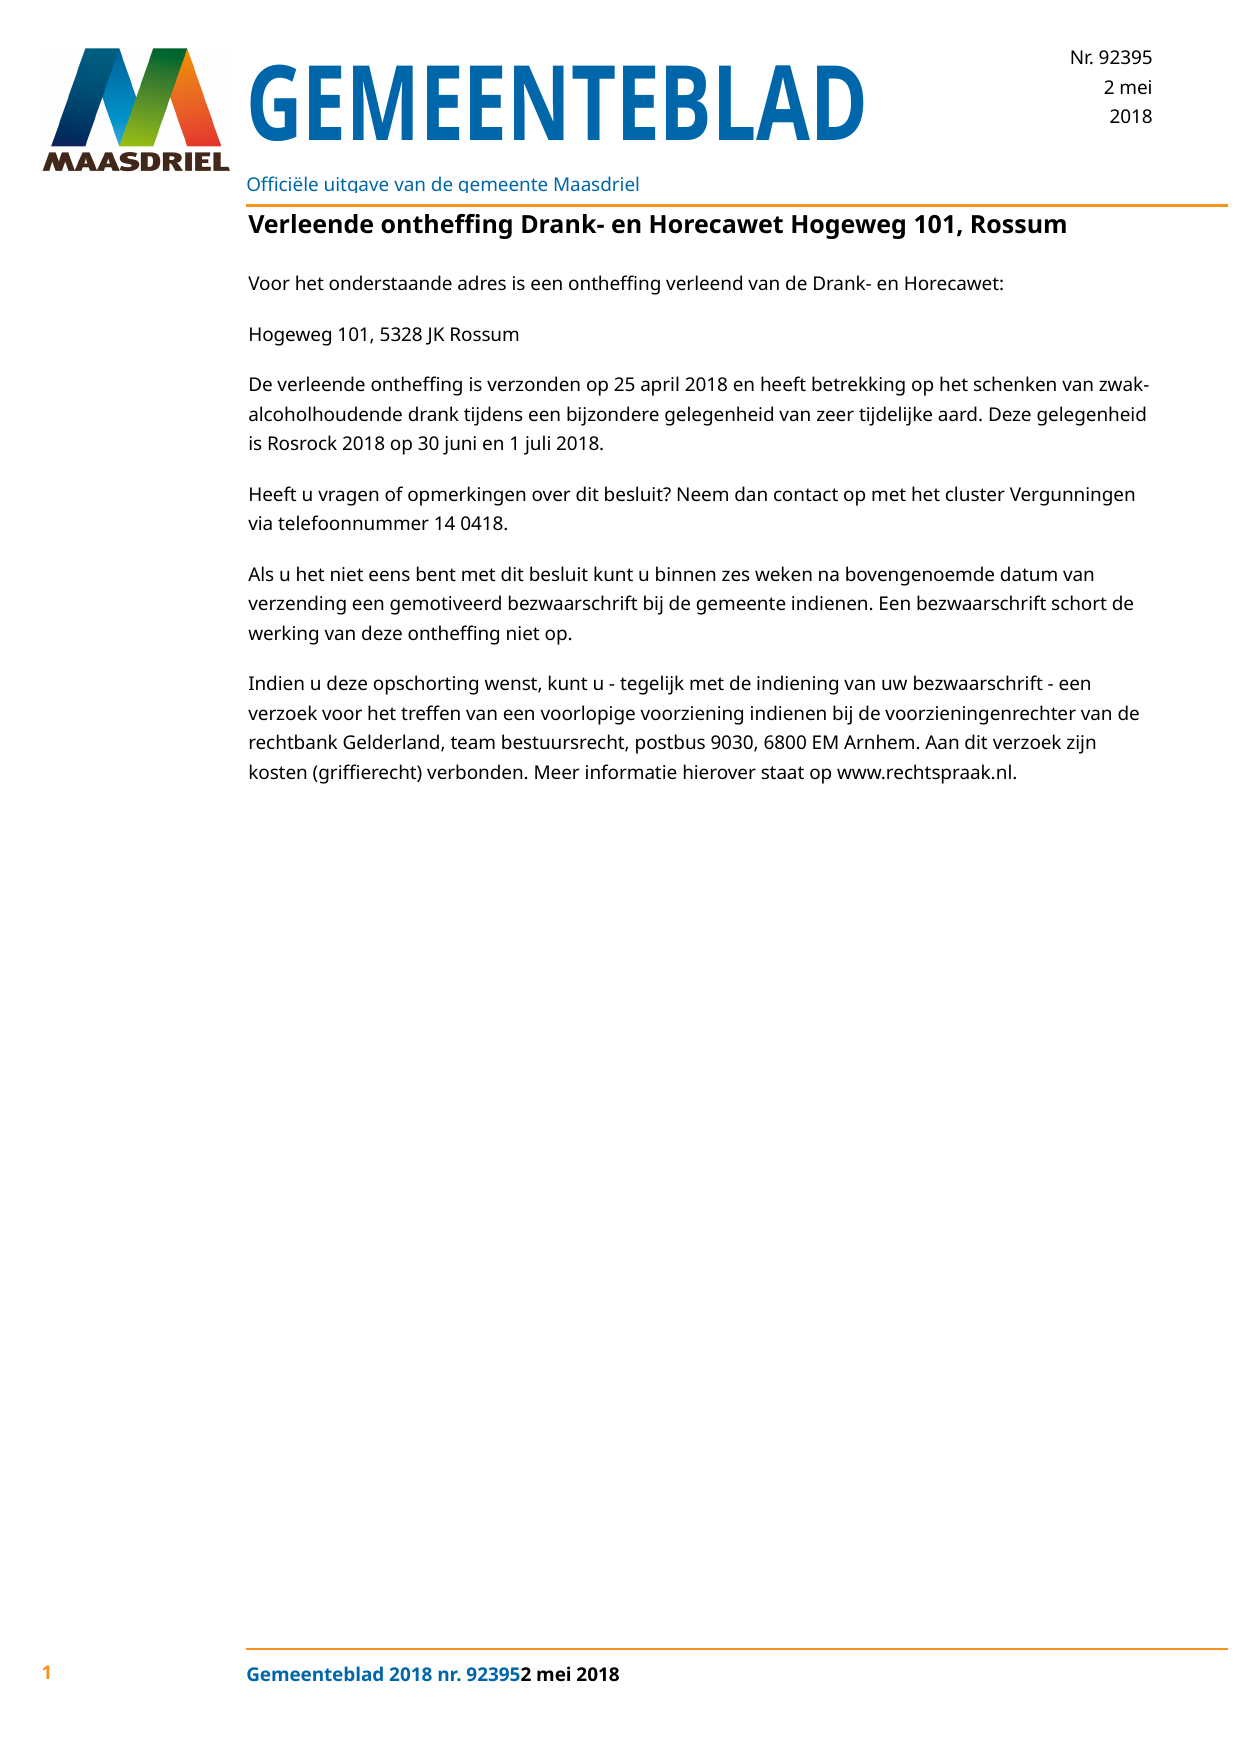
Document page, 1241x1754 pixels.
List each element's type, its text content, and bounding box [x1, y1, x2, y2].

text Voor het onderstaande adres is een ontheffing verleend van de Drank- en Horecawet: [248, 270, 1152, 296]
text De verleende ontheffing is verzonden op 25 april 2018 en heeft betrekking op het schenken van zwak-alcoholhoudende drank tijdens een bijzondere gelegenheid van zeer tijdelijke aard. Deze gelegenheid is Rosrock 2018 op 30 juni en 1 juli 2018. [248, 371, 1152, 456]
text Heeft u vragen of opmerkingen over dit besluit? Neem dan contact op met het cluster Vergunningen via telefoonnummer 14 0418. [248, 481, 1152, 536]
text Hogeweg 101, 5328 JK Rossum [248, 321, 1152, 346]
text Verleende ontheffing Drank- en Horecawet Hogeweg 101, Rossum [248, 207, 1152, 241]
text Indien u deze opschorting wenst, kunt u - tegelijk met de indiening van uw bezwaarschrift - een verzoek voor het treffen van een voorlopige voorziening indienen bij de voorzieningenrechter van de rechtbank Gelderland, team bestuursrecht, postbus 9030, 6800 EM Arnhem. Aan dit verzoek zijn kosten (griffierecht) verbonden. Meer informatie hierover staat op www.rechtspraak.nl. [248, 670, 1152, 785]
picture [41, 47, 231, 172]
text Als u het niet eens bent met dit besluit kunt u binnen zes weken na bovengenoemde datum van verzending een gemotiveerd bezwaarschrift bij de gemeente indienen. Een bezwaarschrift schort de werking van deze ontheffing niet op. [248, 561, 1152, 646]
